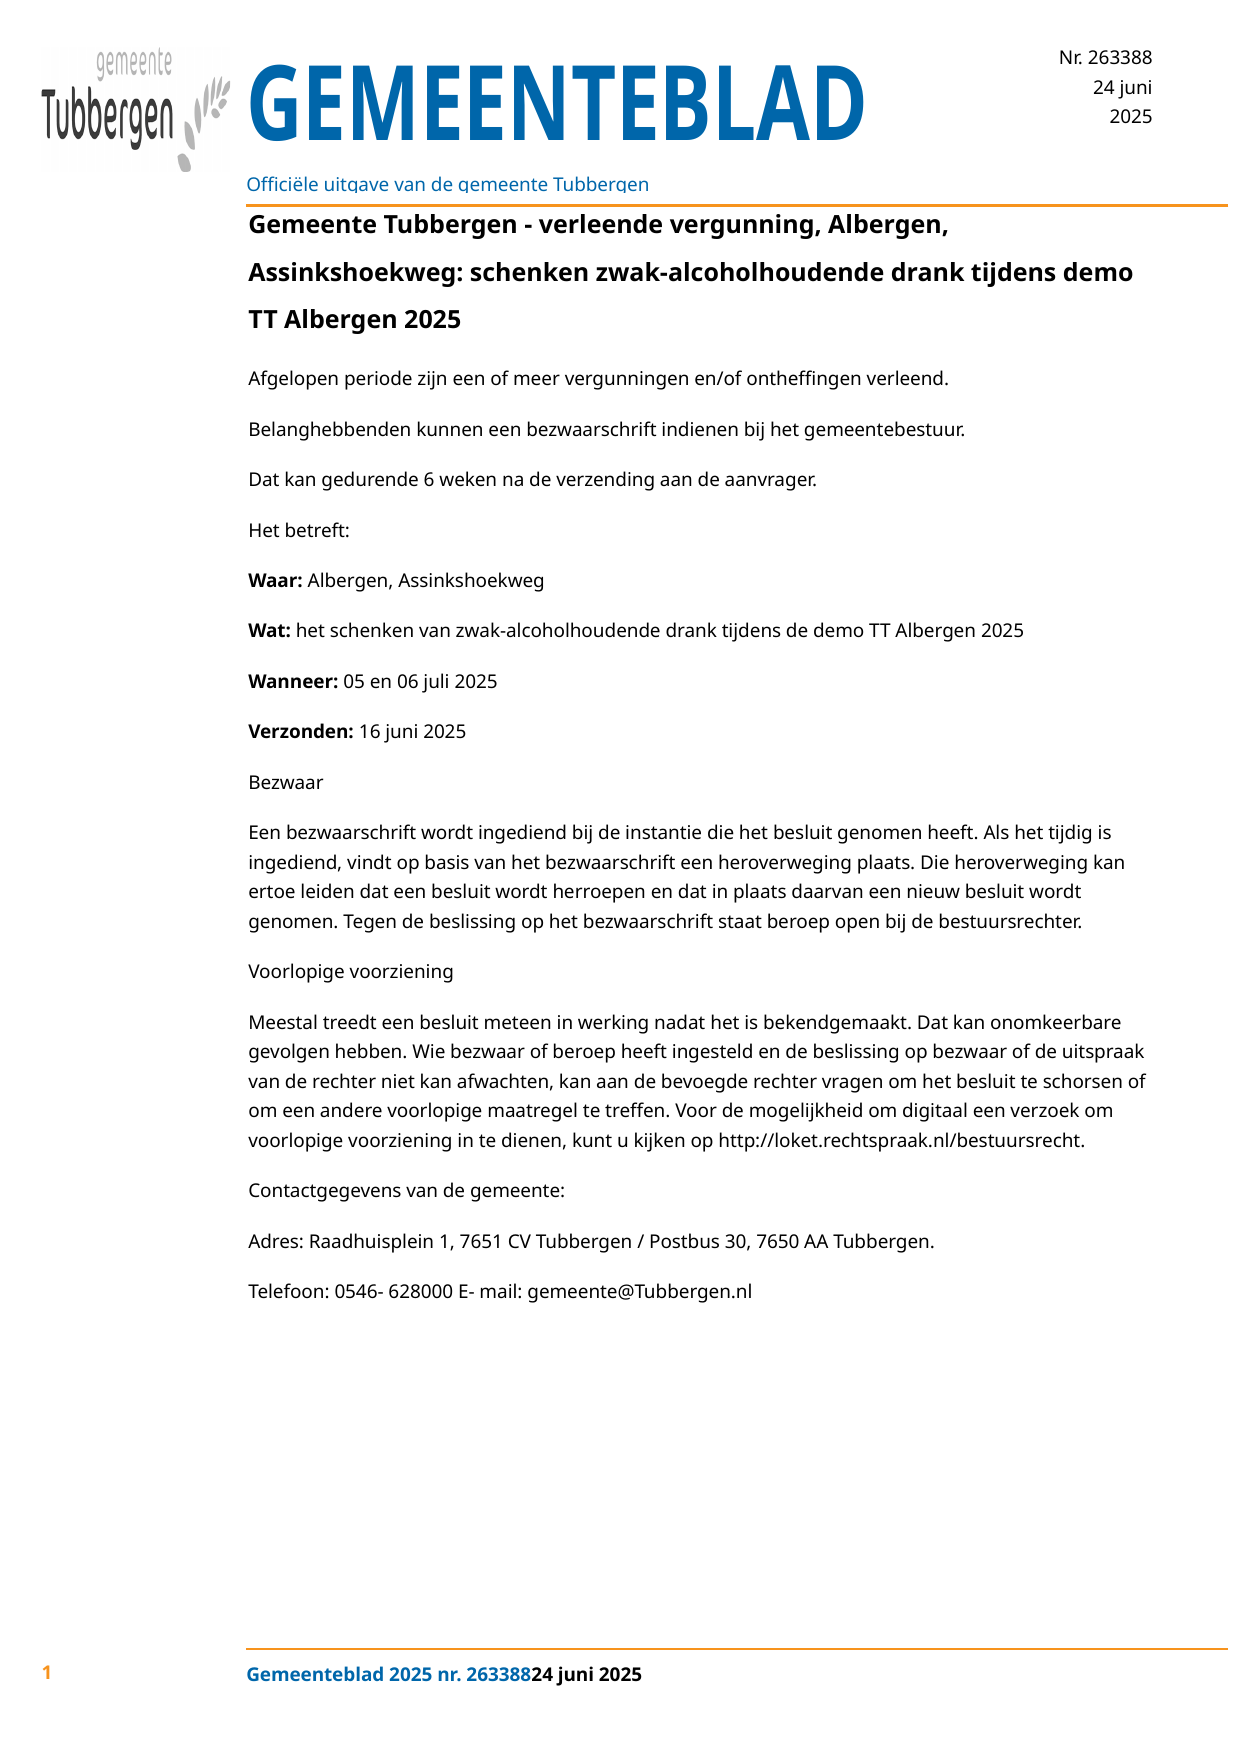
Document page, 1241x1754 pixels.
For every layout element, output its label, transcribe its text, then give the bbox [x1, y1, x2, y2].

text Belanghebbenden kunnen een bezwaarschrift indienen bij het gemeentebestuur. [248, 416, 1152, 442]
text Waar: Albergen, Assinkshoekweg [248, 567, 1152, 593]
picture [41, 47, 231, 172]
text Gemeente Tubbergen - verleende vergunning, Albergen, Assinkshoekweg: schenken zwak-alcoholhoudende drank tijdens demo TT Albergen 2025 [248, 207, 1152, 336]
text Adres: Raadhuisplein 1, 7651 CV Tubbergen / Postbus 30, 7650 AA Tubbergen. [248, 1228, 1152, 1254]
text Voorlopige voorziening [248, 958, 1152, 984]
text Afgelopen periode zijn een of meer vergunningen en/of ontheffingen verleend. [248, 366, 1152, 391]
text Een bezwaarschrift wordt ingediend bij de instantie die het besluit genomen heeft. Als het tijdig is ingediend, vindt op basis van het bezwaarschrift een heroverweging plaats. Die heroverweging kan ertoe leiden dat een besluit wordt herroepen en dat in plaats daarvan een nieuw besluit wordt genomen. Tegen de beslissing op het bezwaarschrift staat beroep open bij de bestuursrechter. [248, 819, 1152, 934]
text Wanneer: 05 en 06 juli 2025 [248, 668, 1152, 694]
text Het betreft: [248, 517, 1152, 542]
text Verzonden: 16 juni 2025 [248, 718, 1152, 744]
text Contactgegevens van de gemeente: [248, 1178, 1152, 1203]
text Meestal treedt een besluit meteen in werking nadat het is bekendgemaakt. Dat kan onomkeerbare gevolgen hebben. Wie bezwaar of beroep heeft ingesteld en de beslissing op bezwaar of de uitspraak van de rechter niet kan afwachten, kan aan de bevoegde rechter vragen om het besluit te schorsen of om een andere voorlopige maatregel te treffen. Voor de mogelijkheid om digitaal een verzoek om voorlopige voorziening in te dienen, kunt u kijken op http://loket.rechtspraak.nl/bestuursrecht. [248, 1009, 1152, 1153]
text Telefoon: 0546- 628000 E- mail: gemeente@Tubbergen.nl [248, 1278, 1152, 1304]
text Wat: het schenken van zwak-alcoholhoudende drank tijdens de demo TT Albergen 2025 [248, 618, 1152, 643]
text Dat kan gedurende 6 weken na de verzending aan de aanvrager. [248, 466, 1152, 492]
text Bezwaar [248, 769, 1152, 794]
